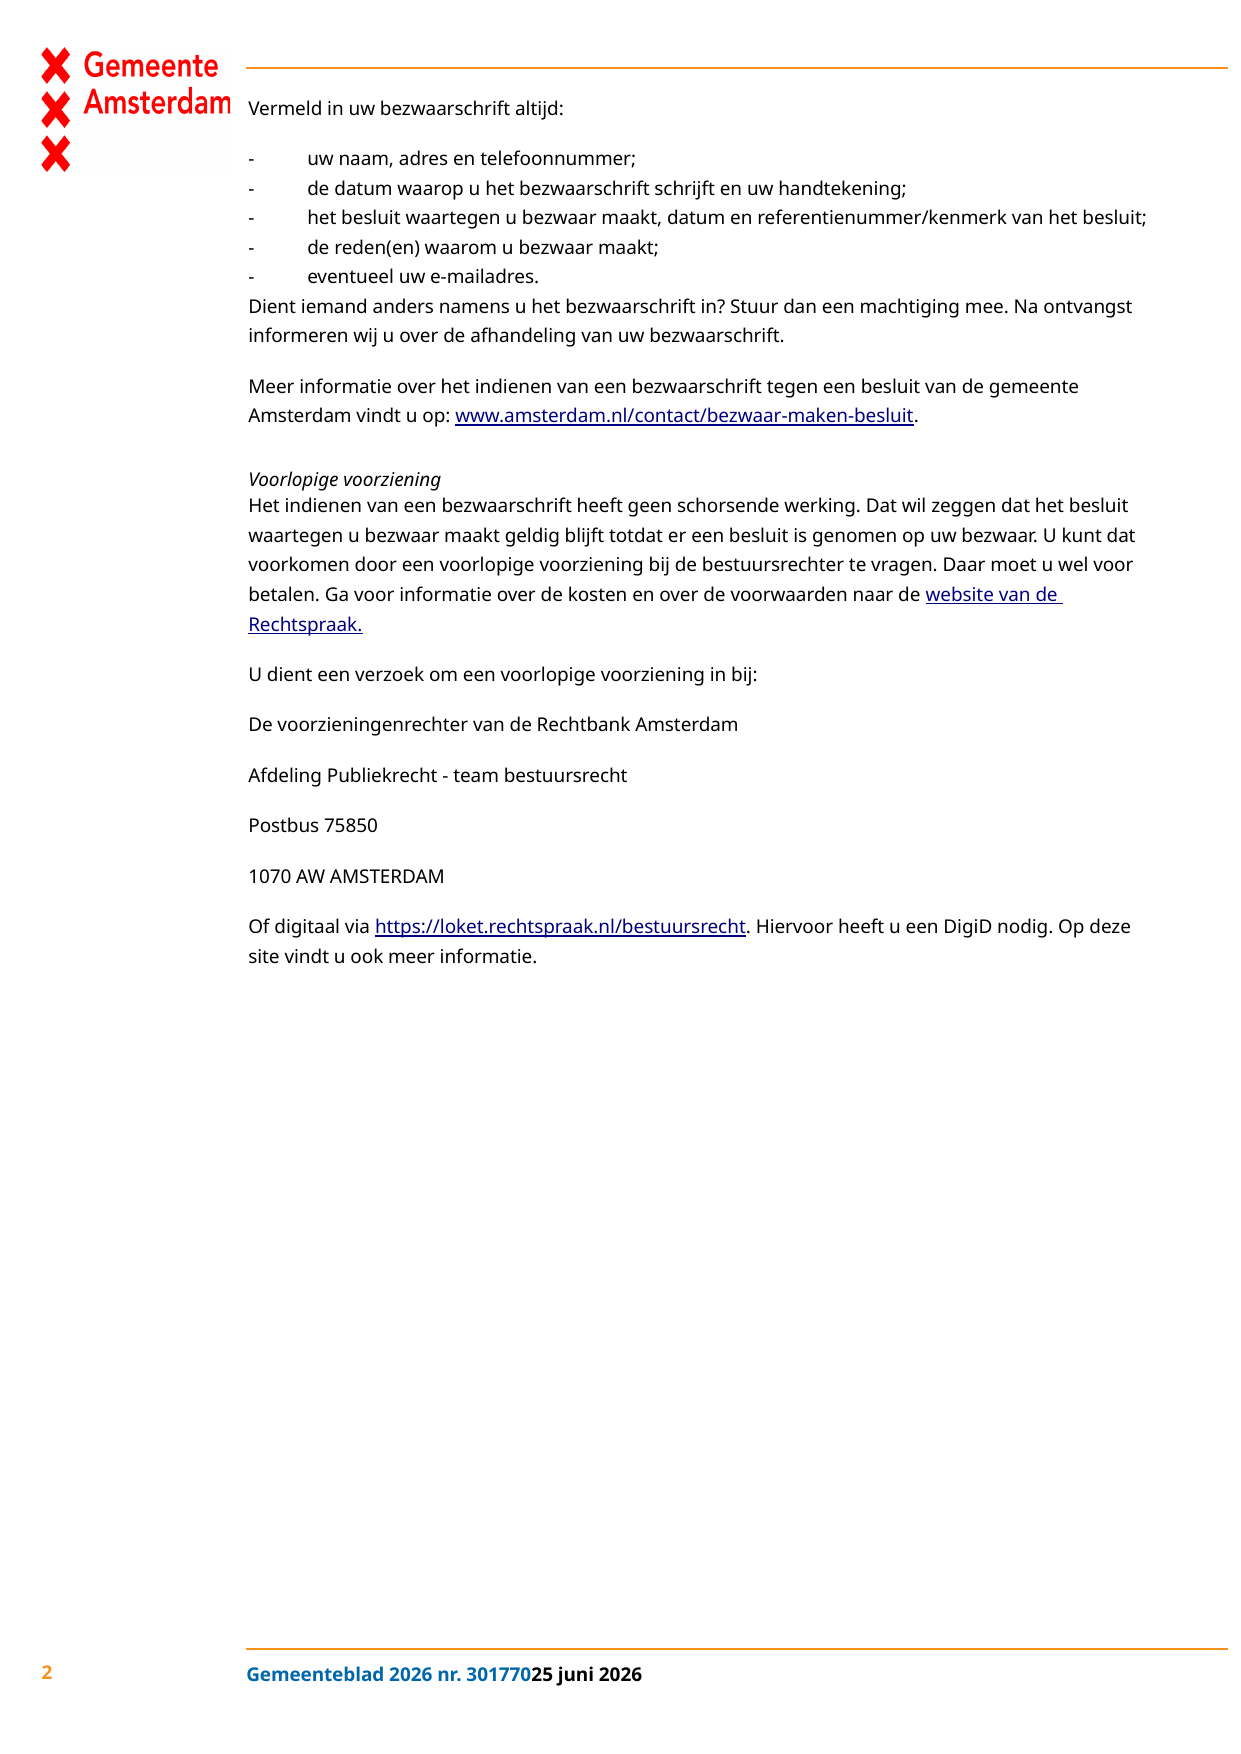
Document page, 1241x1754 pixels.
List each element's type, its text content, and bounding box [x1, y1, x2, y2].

text Postbus 75850 [248, 812, 1152, 838]
text De voorzieningenrechter van de Rechtbank Amsterdam [248, 712, 1152, 737]
text Voorlopige voorziening [248, 467, 1152, 492]
text Vermeld in uw bezwaarschrift altijd: [248, 95, 1152, 121]
list het besluit waartegen u bezwaar maakt, datum en referentienummer/kenmerk van het besluit; [248, 204, 1152, 230]
text Of digitaal via https://loket.rechtspraak.nl/bestuursrecht. Hiervoor heeft u een DigiD nodig. Op deze site vindt u ook meer informatie. [248, 913, 1152, 968]
text Meer informatie over het indienen van een bezwaarschrift tegen een besluit van de gemeente Amsterdam vindt u op: www.amsterdam.nl/contact/bezwaar-maken-besluit. [248, 373, 1152, 428]
text Afdeling Publiekrecht - team bestuursrecht [248, 762, 1152, 788]
text 1070 AW AMSTERDAM [248, 863, 1152, 888]
list de datum waarop u het bezwaarschrift schrijft en uw handtekening; [248, 175, 1152, 201]
list eventueel uw e-mailadres. [248, 263, 1152, 289]
text Het indienen van een bezwaarschrift heeft geen schorsende werking. Dat wil zeggen dat het besluit waartegen u bezwaar maakt geldig blijft totdat er een besluit is genomen op uw bezwaar. U kunt dat voorkomen door een voorlopige voorziening bij de bestuursrechter te vragen. Daar moet u wel voor betalen. Ga voor informatie over de kosten en over de voorwaarden naar de website van de Rechtspraak. [248, 492, 1152, 636]
picture [41, 47, 231, 172]
list de reden(en) waarom u bezwaar maakt; [248, 234, 1152, 260]
list uw naam, adres en telefoonnummer; [248, 145, 1152, 171]
text U dient een verzoek om een voorlopige voorziening in bij: [248, 661, 1152, 687]
text Dient iemand anders namens u het bezwaarschrift in? Stuur dan een machtiging mee. Na ontvangst informeren wij u over de afhandeling van uw bezwaarschrift. [248, 293, 1152, 348]
